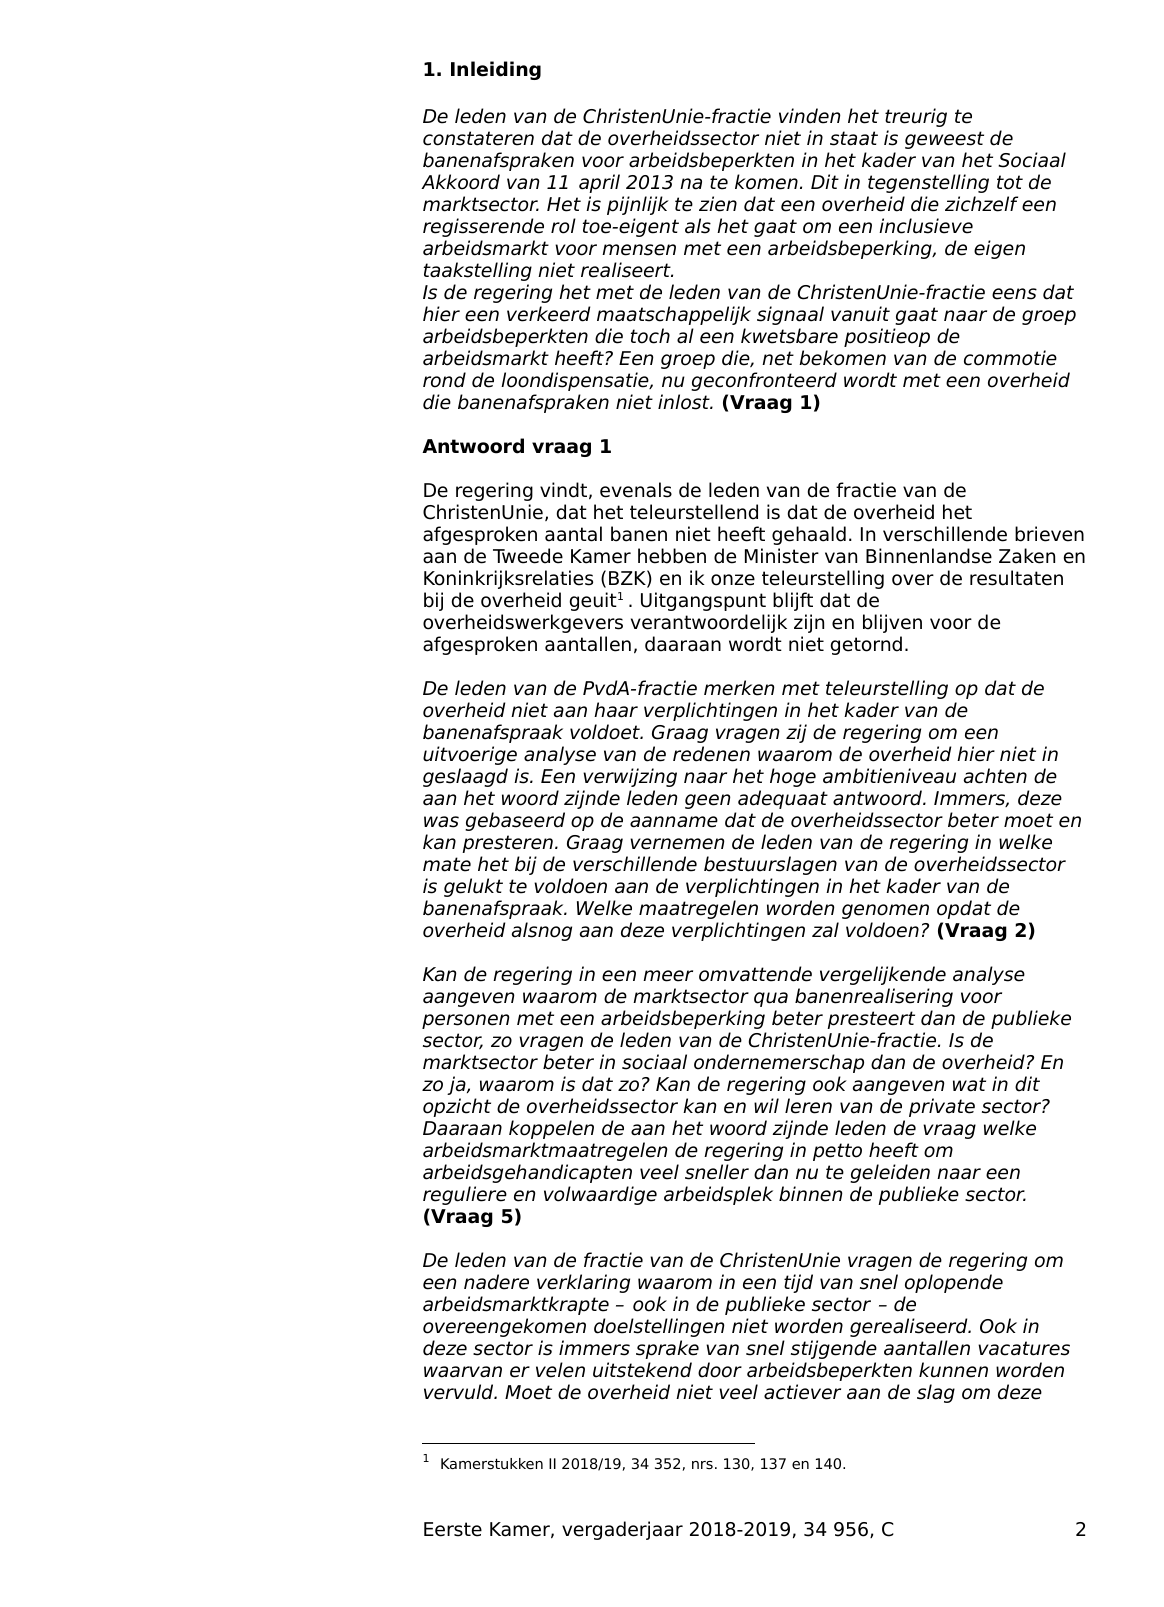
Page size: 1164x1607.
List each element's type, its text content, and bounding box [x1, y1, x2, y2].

text De leden van de fractie van de ChristenUnie vragen de regering om een nadere verklaring waarom in een tijd van snel oplopende arbeidsmarktkrapte – ook in de publieke sector – de overeengekomen doelstellingen niet worden gerealiseerd. Ook in deze sector is immers sprake van snel stijgende aantallen vacatures waarvan er velen uitstekend door arbeidsbeperkten kunnen worden vervuld. Moet de overheid niet veel actiever aan de slag om deze [422, 1250, 1087, 1404]
subtitle Antwoord vraag 1 [422, 436, 1087, 458]
text Kamerstukken II 2018/19, 34 352, nrs. 130, 137 en 140. [422, 1452, 1087, 1474]
text Kan de regering in een meer omvattende vergelijkende analyse aangeven waarom de marktsector qua banenrealisering voor personen met een arbeidsbeperking beter presteert dan de publieke sector, zo vragen de leden van de ChristenUnie-fractie. Is de marktsector beter in sociaal ondernemerschap dan de overheid? En zo ja, waarom is dat zo? Kan de regering ook aangeven wat in dit opzicht de overheidssector kan en wil leren van de private sector? Daaraan koppelen de aan het woord zijnde leden de vraag welke arbeidsmarktmaatregelen de regering in petto heeft om arbeidsgehandicapten veel sneller dan nu te geleiden naar een reguliere en volwaardige arbeidsplek binnen de publieke sector. (Vraag 5) [422, 964, 1087, 1228]
text De regering vindt, evenals de leden van de fractie van de ChristenUnie, dat het teleurstellend is dat de overheid het afgesproken aantal banen niet heeft gehaald. In verschillende brieven aan de Tweede Kamer hebben de Minister van Binnenlandse Zaken en Koninkrijksrelaties (BZK) en ik onze teleurstelling over de resultaten bij de overheid geuit. Uitgangspunt blijft dat de overheidswerkgevers verantwoordelijk zijn en blijven voor de afgesproken aantallen, daaraan wordt niet getornd. [422, 480, 1087, 656]
text De leden van de ChristenUnie-fractie vinden het treurig te constateren dat de overheidssector niet in staat is geweest de banenafspraken voor arbeidsbeperkten in het kader van het Sociaal Akkoord van 11 april 2013 na te komen. Dit in tegenstelling tot de marktsector. Het is pijnlijk te zien dat een overheid die zichzelf een regisserende rol toe-eigent als het gaat om een inclusieve arbeidsmarkt voor mensen met een arbeidsbeperking, de eigen taakstelling niet realiseert. [422, 106, 1087, 282]
text Is de regering het met de leden van de ChristenUnie-fractie eens dat hier een verkeerd maatschappelijk signaal vanuit gaat naar de groep arbeidsbeperkten die toch al een kwetsbare positieop de arbeidsmarkt heeft? Een groep die, net bekomen van de commotie rond de loondispensatie, nu geconfronteerd wordt met een overheid die banenafspraken niet inlost. (Vraag 1) [422, 282, 1087, 414]
subtitle 1. Inleiding [422, 59, 1087, 81]
text De leden van de PvdA-fractie merken met teleurstelling op dat de overheid niet aan haar verplichtingen in het kader van de banenafspraak voldoet. Graag vragen zij de regering om een uitvoerige analyse van de redenen waarom de overheid hier niet in geslaagd is. Een verwijzing naar het hoge ambitieniveau achten de aan het woord zijnde leden geen adequaat antwoord. Immers, deze was gebaseerd op de aanname dat de overheidssector beter moet en kan presteren. Graag vernemen de leden van de regering in welke mate het bij de verschillende bestuurslagen van de overheidssector is gelukt te voldoen aan de verplichtingen in het kader van de banenafspraak. Welke maatregelen worden genomen opdat de overheid alsnog aan deze verplichtingen zal voldoen? (Vraag 2) [422, 678, 1087, 942]
